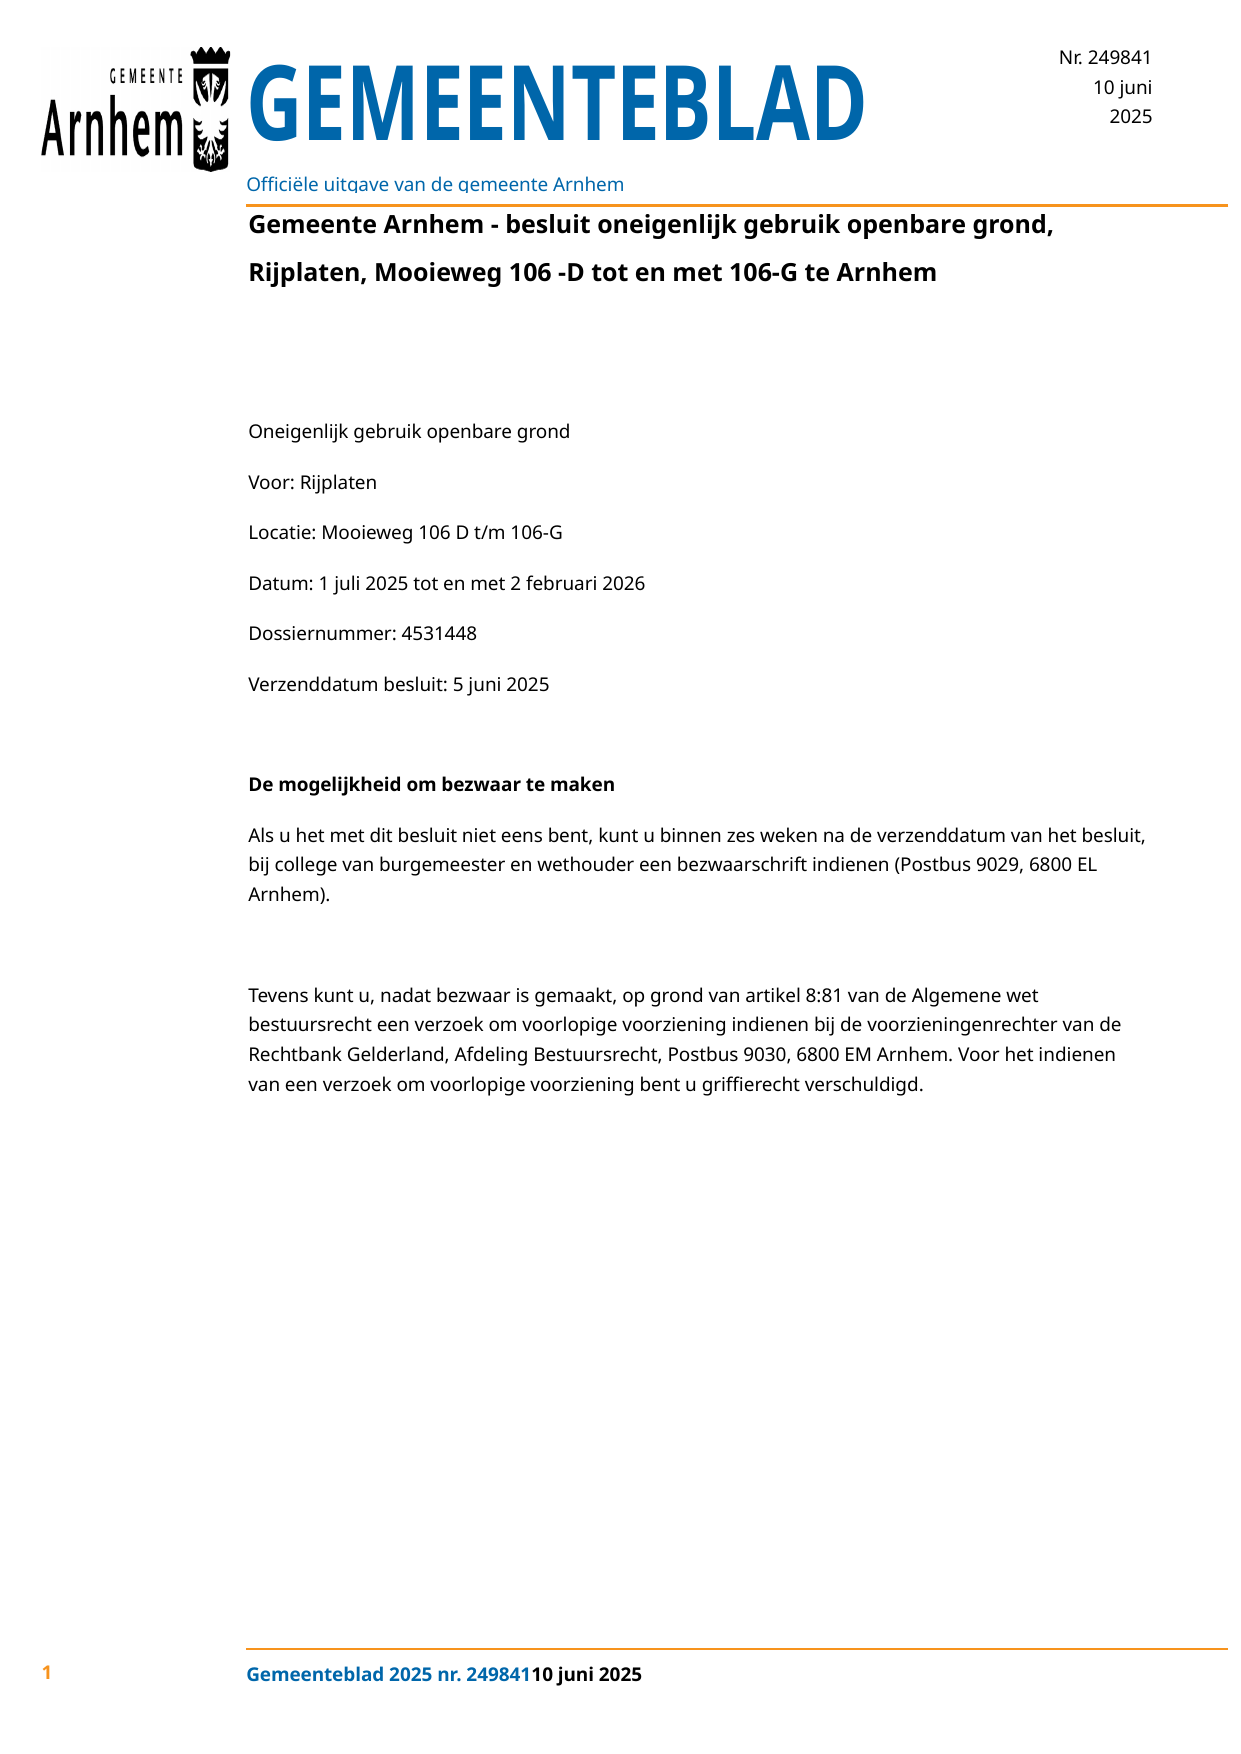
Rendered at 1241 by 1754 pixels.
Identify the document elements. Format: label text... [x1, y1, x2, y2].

text Verzenddatum besluit: 5 juni 2025 [248, 671, 1152, 697]
text Als u het met dit besluit niet eens bent, kunt u binnen zes weken na de verzenddatum van het besluit, bij college van burgemeester en wethouder een bezwaarschrift indienen (Postbus 9029, 6800 EL Arnhem). [248, 822, 1152, 907]
picture [41, 47, 231, 172]
text Gemeente Arnhem - besluit oneigenlijk gebruik openbare grond, Rijplaten, Mooieweg 106 -D tot en met 106-G te Arnhem [248, 207, 1152, 288]
text De mogelijkheid om bezwaar te maken [248, 772, 1152, 797]
text Locatie: Mooieweg 106 D t/m 106-G [248, 519, 1152, 545]
text Dossiernummer: 4531448 [248, 620, 1152, 646]
text Oneigenlijk gebruik openbare grond [248, 419, 1152, 444]
text Datum: 1 juli 2025 tot en met 2 februari 2026 [248, 570, 1152, 596]
text Tevens kunt u, nadat bezwaar is gemaakt, op grond van artikel 8:81 van de Algemene wet bestuursrecht een verzoek om voorlopige voorziening indienen bij de voorzieningenrechter van de Rechtbank Gelderland, Afdeling Bestuursrecht, Postbus 9030, 6800 EM Arnhem. Voor het indienen van een verzoek om voorlopige voorziening bent u griffierecht verschuldigd. [248, 982, 1152, 1097]
text Voor: Rijplaten [248, 469, 1152, 495]
